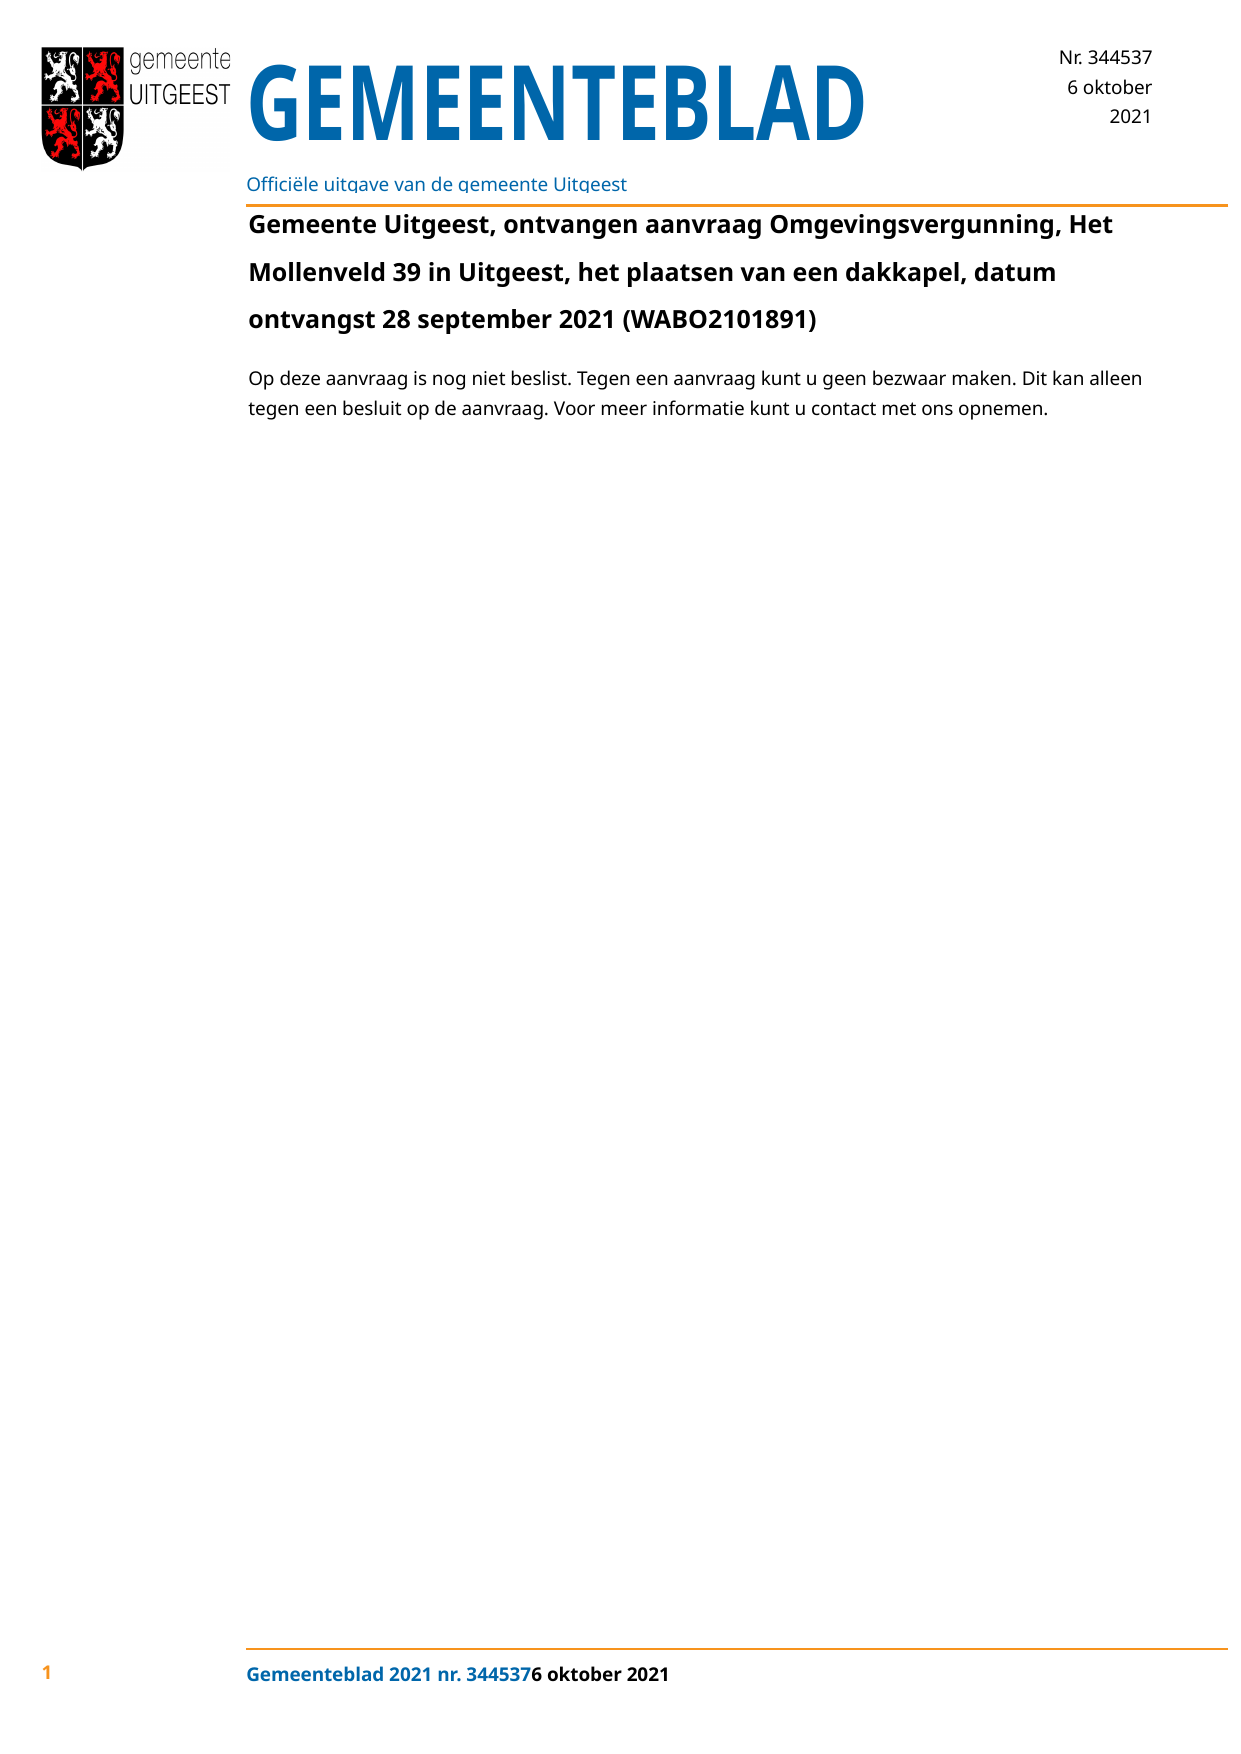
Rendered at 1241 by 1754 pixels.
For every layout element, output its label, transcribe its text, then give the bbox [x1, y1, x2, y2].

text Op deze aanvraag is nog niet beslist. Tegen een aanvraag kunt u geen bezwaar maken. Dit kan alleen tegen een besluit op de aanvraag. Voor meer informatie kunt u contact met ons opnemen. [248, 366, 1152, 421]
text Gemeente Uitgeest, ontvangen aanvraag Omgevingsvergunning, Het Mollenveld 39 in Uitgeest, het plaatsen van een dakkapel, datum ontvangst 28 september 2021 (WABO2101891) [248, 207, 1152, 336]
picture [41, 47, 231, 172]
